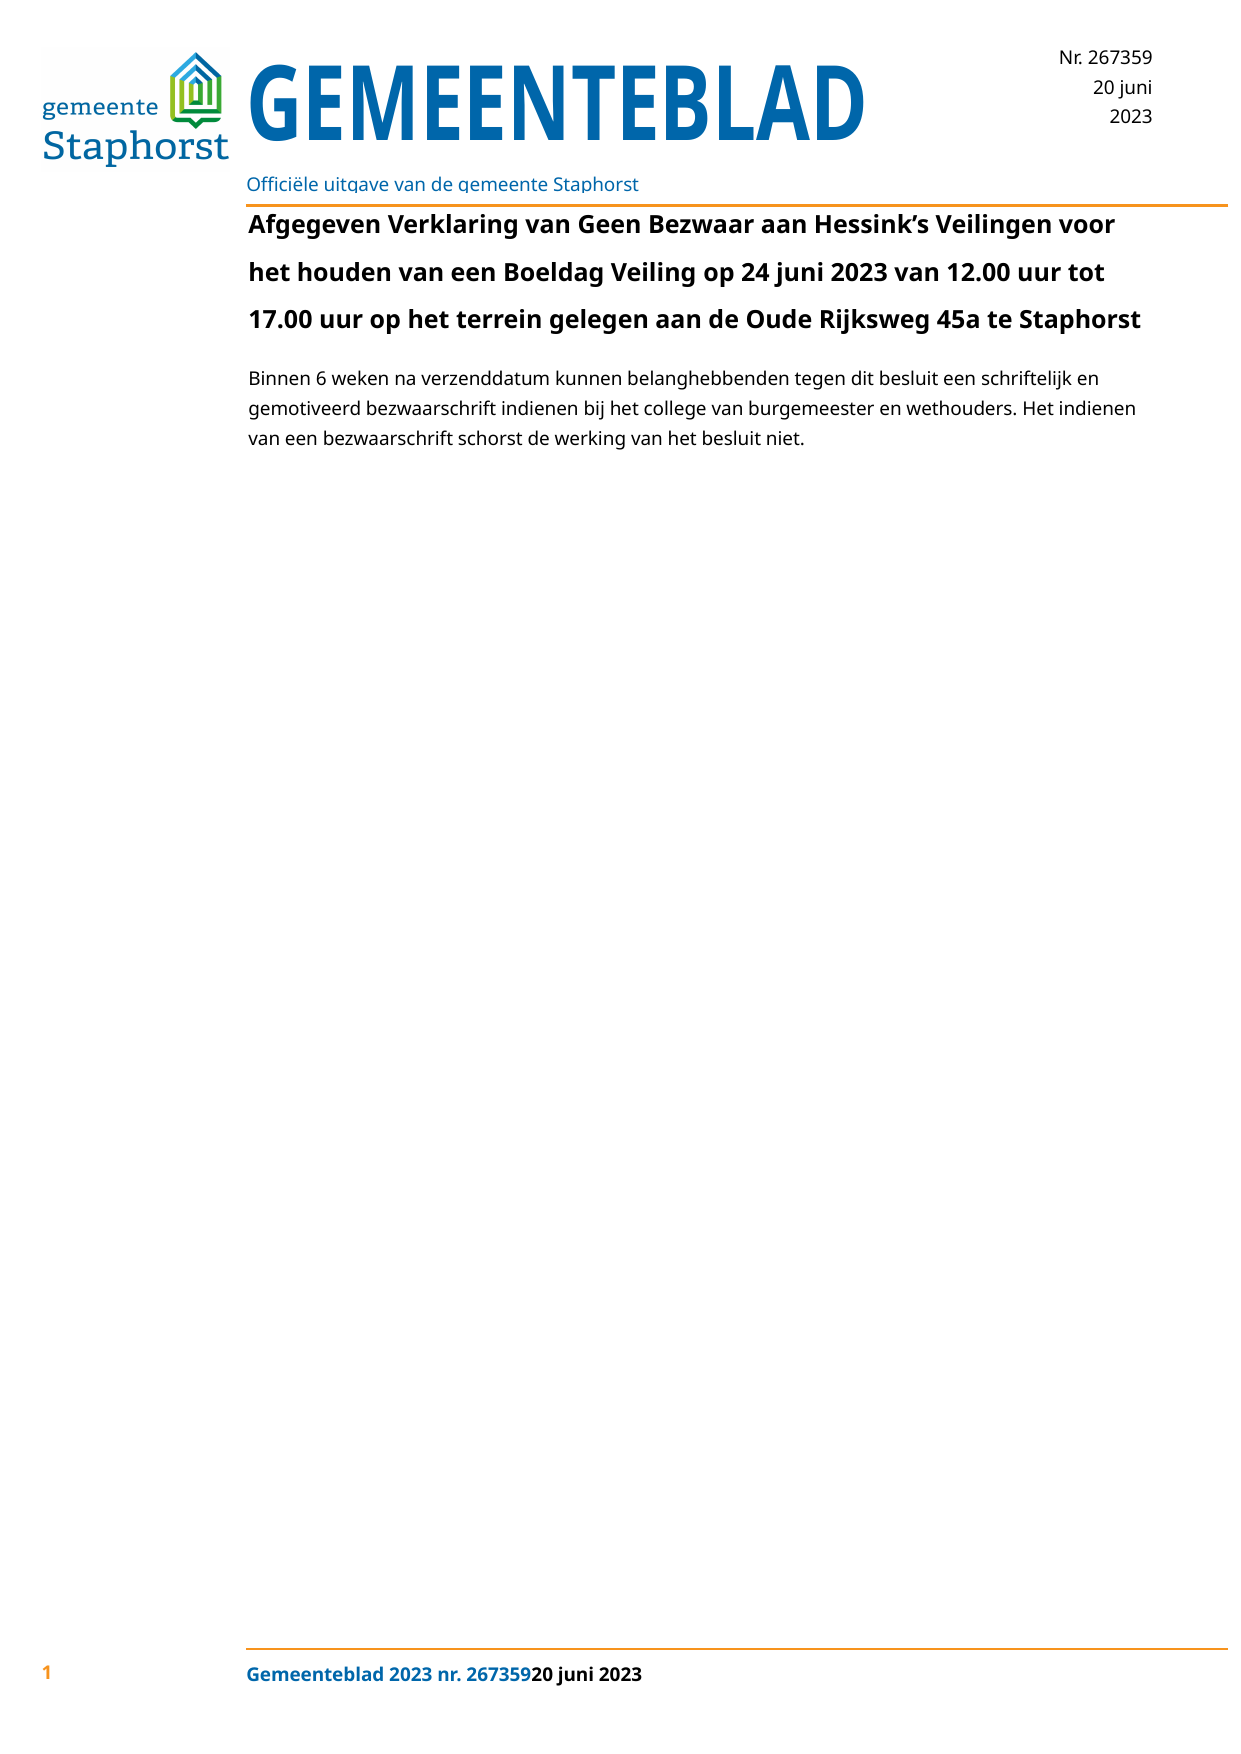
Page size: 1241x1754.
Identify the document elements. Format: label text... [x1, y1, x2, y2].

text Afgegeven Verklaring van Geen Bezwaar aan Hessink’s Veilingen voor het houden van een Boeldag Veiling op 24 juni 2023 van 12.00 uur tot 17.00 uur op het terrein gelegen aan de Oude Rijksweg 45a te Staphorst [248, 207, 1152, 336]
picture [41, 47, 231, 172]
text Binnen 6 weken na verzenddatum kunnen belanghebbenden tegen dit besluit een schriftelijk en gemotiveerd bezwaarschrift indienen bij het college van burgemeester en wethouders. Het indienen van een bezwaarschrift schorst de werking van het besluit niet. [248, 366, 1152, 450]
